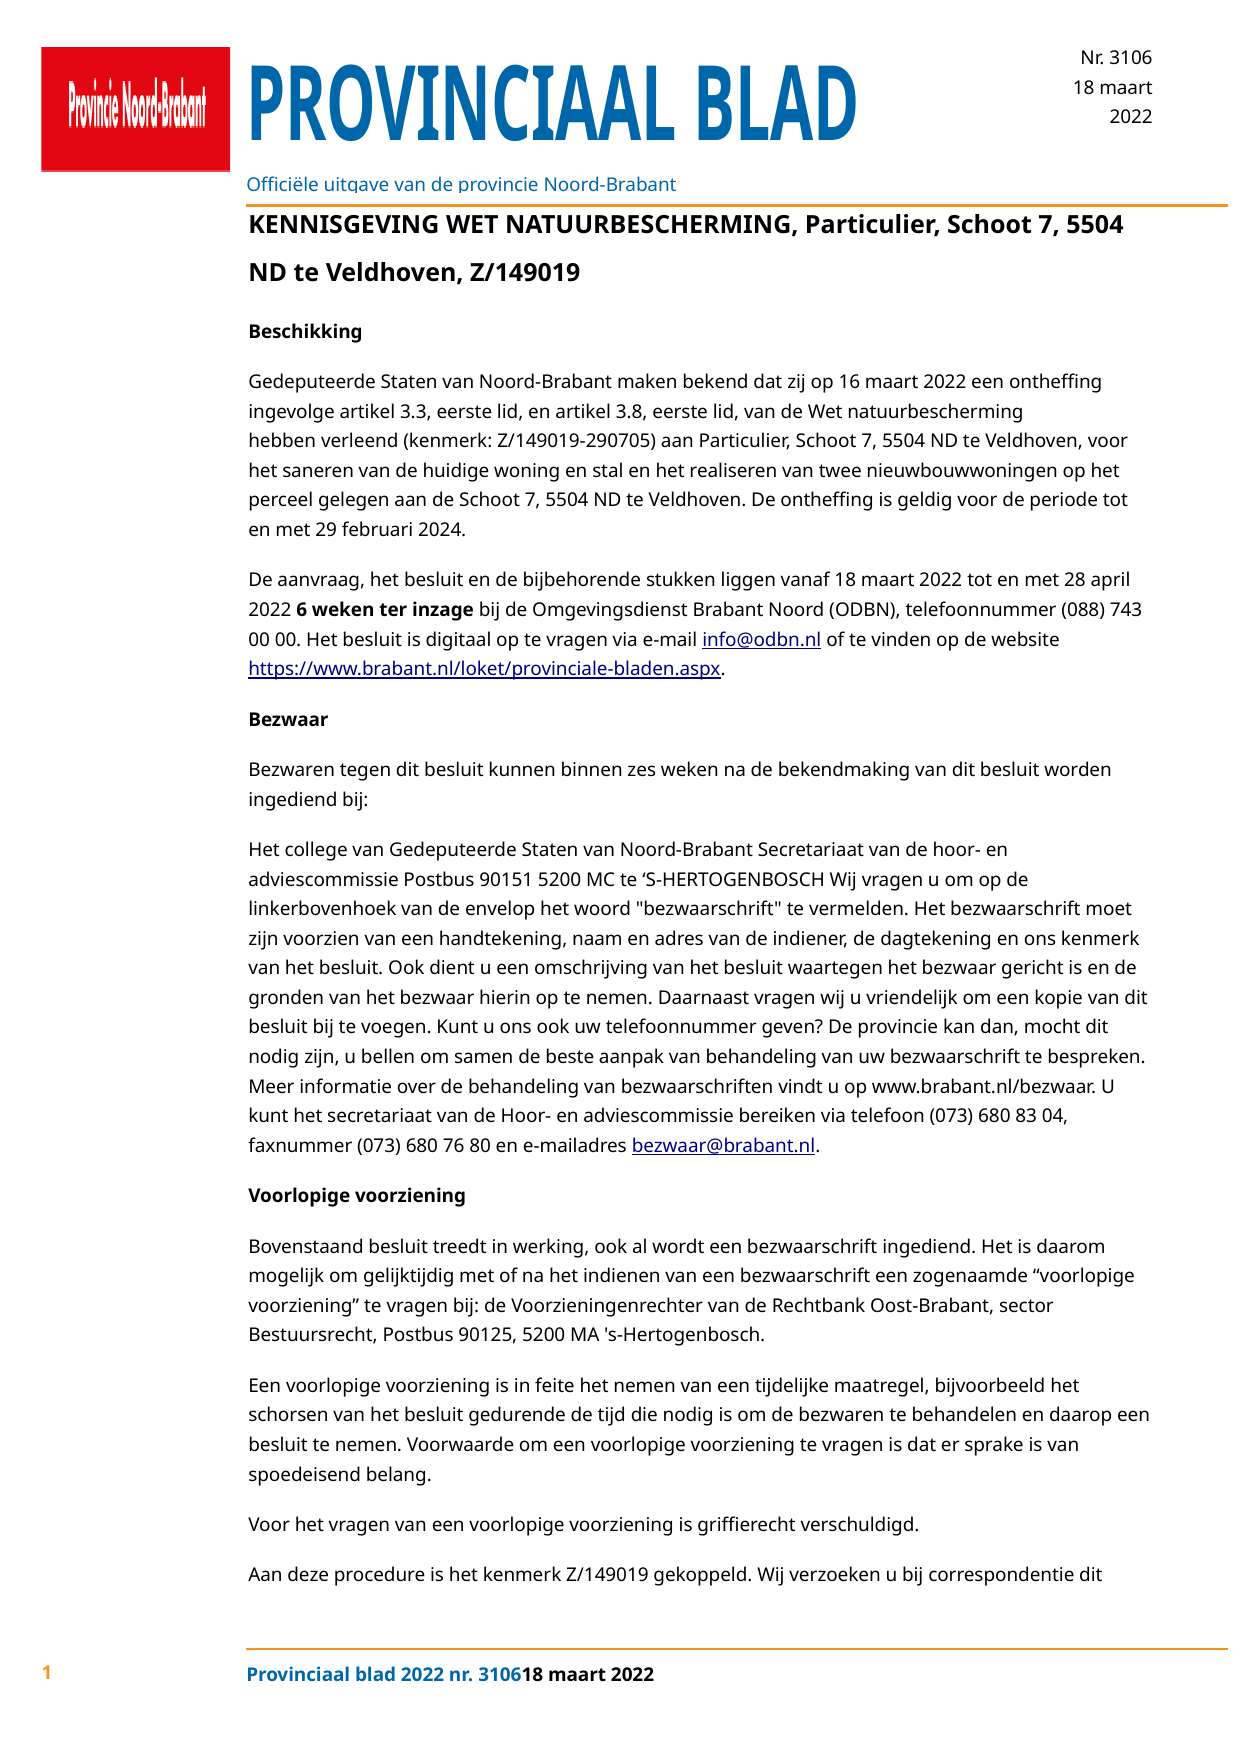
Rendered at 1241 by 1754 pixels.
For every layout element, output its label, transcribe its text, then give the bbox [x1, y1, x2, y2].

text Bezwaar [248, 706, 1152, 732]
text Voor het vragen van een voorlopige voorziening is griffierecht verschuldigd. [248, 1511, 1152, 1537]
text Gedeputeerde Staten van Noord-Brabant maken bekend dat zij op 16 maart 2022 een ontheffing ingevolge artikel 3.3, eerste lid, en artikel 3.8, eerste lid, van de Wet natuurbescherming hebben verleend (kenmerk: Z/149019-290705) aan Particulier, Schoot 7, 5504 ND te Veldhoven, voor het saneren van de huidige woning en stal en het realiseren van twee nieuwbouwwoningen op het perceel gelegen aan de Schoot 7, 5504 ND te Veldhoven. De ontheffing is geldig voor de periode tot en met 29 februari 2024. [248, 368, 1152, 542]
text Beschikking [248, 318, 1152, 344]
text Bezwaren tegen dit besluit kunnen binnen zes weken na de bekendmaking van dit besluit worden ingediend bij: [248, 756, 1152, 812]
text KENNISGEVING WET NATUURBESCHERMING, Particulier, Schoot 7, 5504 ND te Veldhoven, Z/149019 [248, 207, 1152, 288]
text De aanvraag, het besluit en de bijbehorende stukken liggen vanaf 18 maart 2022 tot en met 28 april 2022 6 weken ter inzage bij de Omgevingsdienst Brabant Noord (ODBN), telefoonnummer (088) 743 00 00. Het besluit is digitaal op te vragen via e-mail info@odbn.nl of te vinden op de website https://www.brabant.nl/loket/provinciale-bladen.aspx. [248, 567, 1152, 681]
picture [41, 47, 231, 172]
text Het college van Gedeputeerde Staten van Noord-Brabant Secretariaat van de hoor- en adviescommissie Postbus 90151 5200 MC te ‘S‑HERTOGENBOSCH Wij vragen u om op de linkerbovenhoek van de envelop het woord "bezwaarschrift" te vermelden. Het bezwaarschrift moet zijn voorzien van een handtekening, naam en adres van de indiener, de dagtekening en ons kenmerk van het besluit. Ook dient u een omschrijving van het besluit waartegen het bezwaar gericht is en de gronden van het bezwaar hierin op te nemen. Daarnaast vragen wij u vriendelijk om een kopie van dit besluit bij te voegen. Kunt u ons ook uw telefoonnummer geven? De provincie kan dan, mocht dit nodig zijn, u bellen om samen de beste aanpak van behandeling van uw bezwaarschrift te bespreken. Meer informatie over de behandeling van bezwaarschriften vindt u op www.brabant.nl/bezwaar. U kunt het secretariaat van de Hoor- en adviescommissie bereiken via telefoon (073) 680 83 04, faxnummer (073) 680 76 80 en e-mailadres bezwaar@brabant.nl. [248, 836, 1152, 1158]
text Voorlopige voorziening [248, 1182, 1152, 1208]
text Bovenstaand besluit treedt in werking, ook al wordt een bezwaarschrift ingediend. Het is daarom mogelijk om gelijktijdig met of na het indienen van een bezwaarschrift een zogenaamde “voorlopige voorziening” te vragen bij: de Voorzieningenrechter van de Rechtbank Oost-Brabant, sector Bestuursrecht, Postbus 90125, 5200 MA 's-Hertogenbosch. [248, 1233, 1152, 1347]
text Aan deze procedure is het kenmerk Z/149019 gekoppeld. Wij verzoeken u bij correspondentie dit [248, 1562, 1152, 1587]
text Een voorlopige voorziening is in feite het nemen van een tijdelijke maatregel, bijvoorbeeld het schorsen van het besluit gedurende de tijd die nodig is om de bezwaren te behandelen en daarop een besluit te nemen. Voorwaarde om een voorlopige voorziening te vragen is dat er sprake is van spoedeisend belang. [248, 1372, 1152, 1487]
